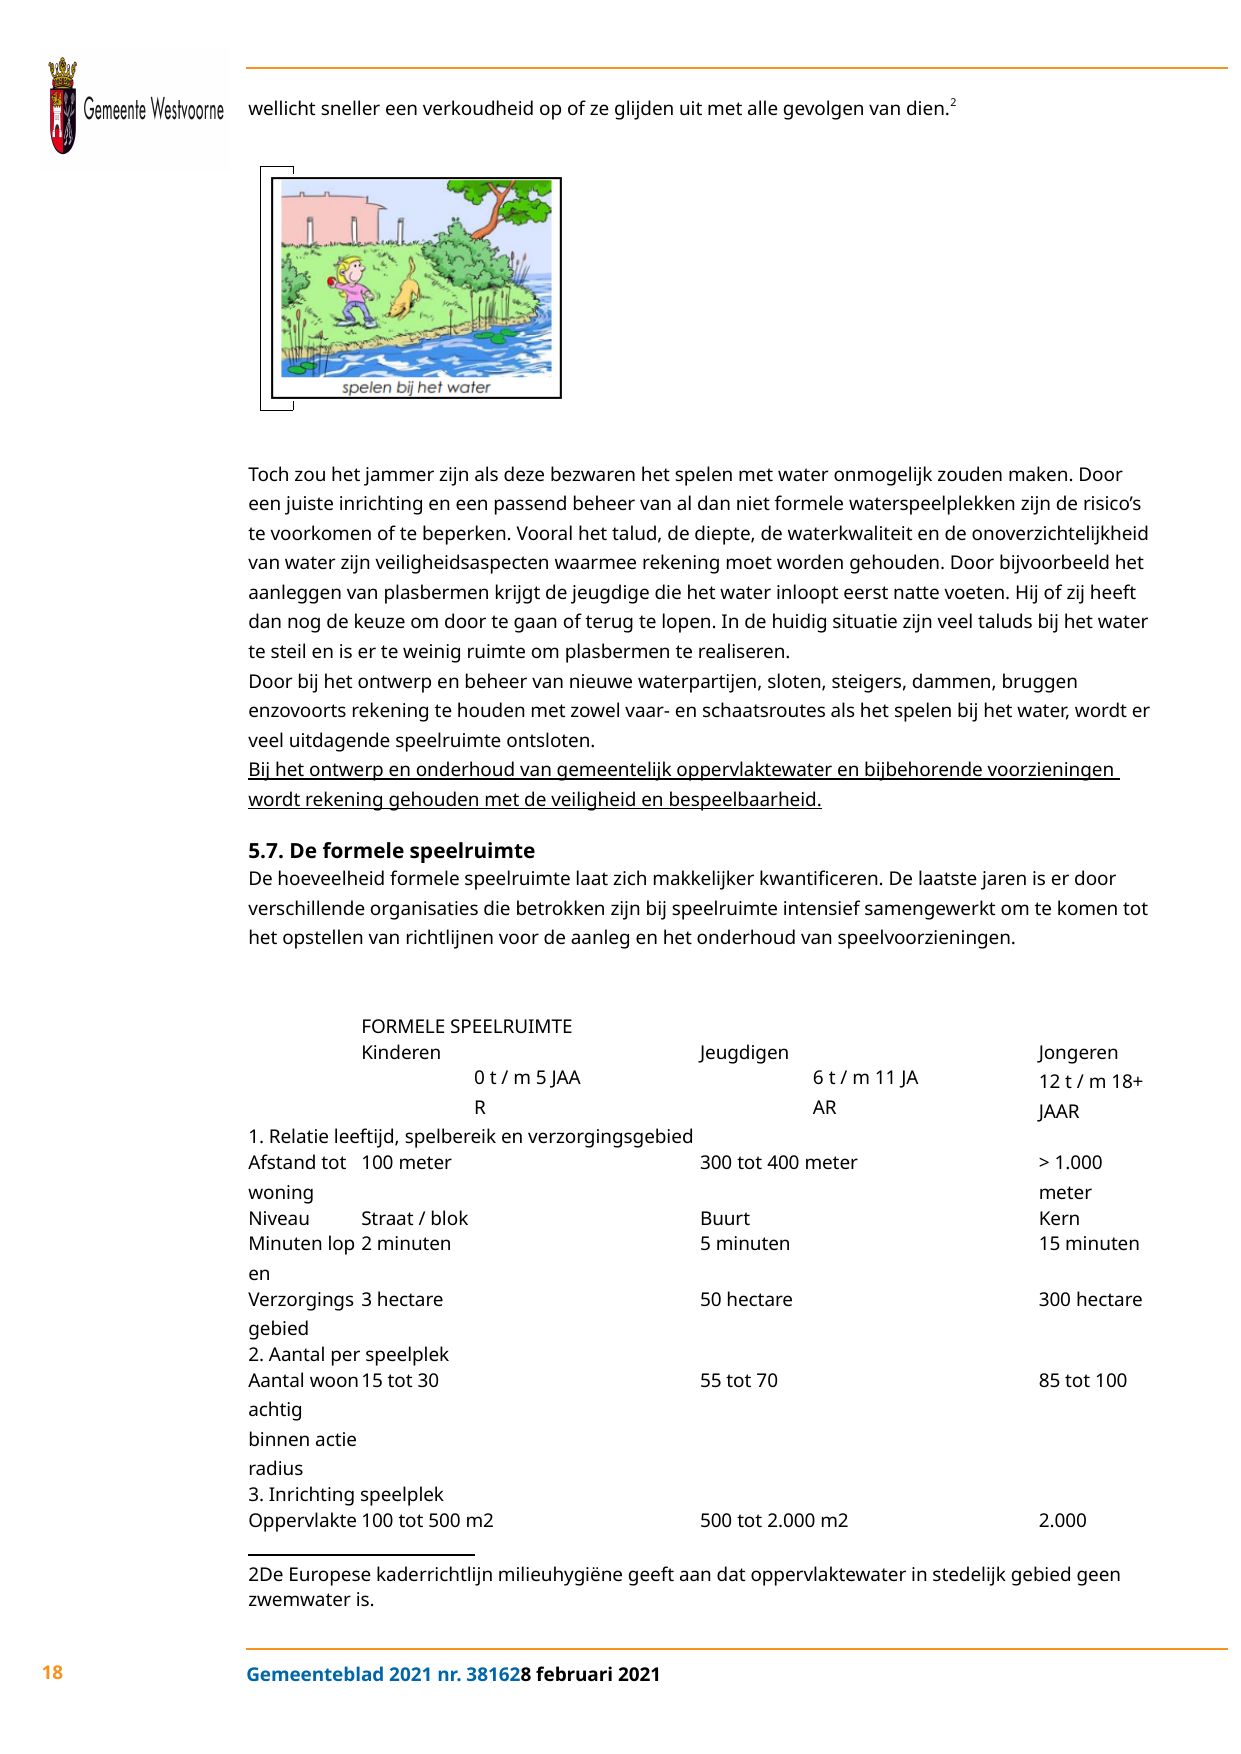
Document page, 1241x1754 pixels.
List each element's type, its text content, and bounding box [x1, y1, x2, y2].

table_cell 300 hectare [1039, 1286, 1152, 1341]
table_cell 85 tot 100 [1039, 1367, 1152, 1481]
table_cell Verzorgingsgebied [248, 1286, 361, 1341]
table_cell Jeugdigen [700, 1039, 1038, 1064]
table_cell 55 tot 70 [700, 1367, 1038, 1481]
table_cell [587, 1065, 700, 1124]
table_cell 15 minuten [1039, 1231, 1152, 1286]
table_cell 2 minuten [361, 1231, 700, 1286]
text 5.7. De formele speelruimte [248, 837, 1152, 865]
picture [41, 47, 231, 172]
table_cell Afstand totwoning [248, 1150, 361, 1205]
table_cell 50 hectare [700, 1286, 1038, 1341]
table_cell 6 t / m 11 JAAR [813, 1065, 926, 1124]
table_cell 2.000 [1039, 1507, 1152, 1533]
table_cell 15 tot 30 [361, 1367, 700, 1481]
table_cell 100 tot 500 m2 [361, 1507, 700, 1533]
text De hoeveelheid formele speelruimte laat zich makkelijker kwantificeren. De laatste jaren is er door verschillende organisaties die betrokken zijn bij speelruimte intensief samengewerkt om te komen tot het opstellen van richtlijnen voor de aanleg en het onderhoud van speelvoorzieningen. [248, 865, 1152, 950]
table_cell Oppervlakte [248, 1507, 361, 1533]
table_cell 0 t / m 5 JAAR [474, 1065, 587, 1124]
table_cell > 1.000 meter [1039, 1150, 1152, 1205]
table_cell Niveau [248, 1205, 361, 1231]
picture [268, 174, 565, 401]
table_cell 2. Aantal per speelplek [248, 1341, 1152, 1367]
table_header FORMELE SPEELRUIMTE [361, 1013, 1152, 1039]
table_cell [361, 1065, 474, 1124]
table_cell Minuten lopen [248, 1231, 361, 1286]
table_cell 100 meter [361, 1150, 700, 1205]
table_cell 1. Relatie leeftijd, spelbereik en verzorgingsgebied [248, 1124, 1152, 1149]
table_cell 3. Inrichting speelplek [248, 1481, 1152, 1507]
table_cell Straat / blok [361, 1205, 700, 1231]
text De Europese kaderrichtlijn milieuhygiëne geeft aan dat oppervlaktewater in stedelijk gebied geen zwemwater is. [248, 1561, 1152, 1612]
text Toch zou het jammer zijn als deze bezwaren het spelen met water onmogelijk zouden maken. Door een juiste inrichting en een passend beheer van al dan niet formele waterspeelplekken zijn de risico’s te voorkomen of te beperken. Vooral het talud, de diepte, de waterkwaliteit en de onoverzichtelijkheid van water zijn veiligheidsaspecten waarmee rekening moet worden gehouden. Door bijvoorbeeld het aanleggen van plasbermen krijgt de jeugdige die het water inloopt eerst natte voeten. Hij of zij heeft dan nog de keuze om door te gaan of terug te lopen. In de huidig situatie zijn veel taluds bij het water te steil en is er te weinig ruimte om plasbermen te realiseren. [248, 461, 1152, 664]
table_cell 3 hectare [361, 1286, 700, 1341]
table_header [248, 1013, 361, 1124]
text Door bij het ontwerp en beheer van nieuwe waterpartijen, sloten, steigers, dammen, bruggen enzovoorts rekening te houden met zowel vaar- en schaatsroutes als het spelen bij het water, wordt er veel uitdagende speelruimte ontsloten. [248, 668, 1152, 753]
table_cell [700, 1065, 813, 1124]
table_cell Buurt [700, 1205, 1038, 1231]
table_cell [926, 1065, 1038, 1124]
text Bij het ontwerp en onderhoud van gemeentelijk oppervlaktewater en bijbehorende voorzieningen wordt rekening gehouden met de veiligheid en bespeelbaarheid. [248, 757, 1152, 812]
table_cell Jongeren 12 t / m 18+ JAAR [1039, 1039, 1152, 1124]
table_cell Kern [1039, 1205, 1152, 1231]
table_cell 500 tot 2.000 m2 [700, 1507, 1038, 1533]
table_cell 5 minuten [700, 1231, 1038, 1286]
table_cell Aantal woonachtig binnen actieradius [248, 1367, 361, 1481]
text wellicht sneller een verkoudheid op of ze glijden uit met alle gevolgen van dien. [248, 95, 1152, 121]
table_cell Kinderen [361, 1039, 700, 1064]
table_cell 300 tot 400 meter [700, 1150, 1038, 1205]
